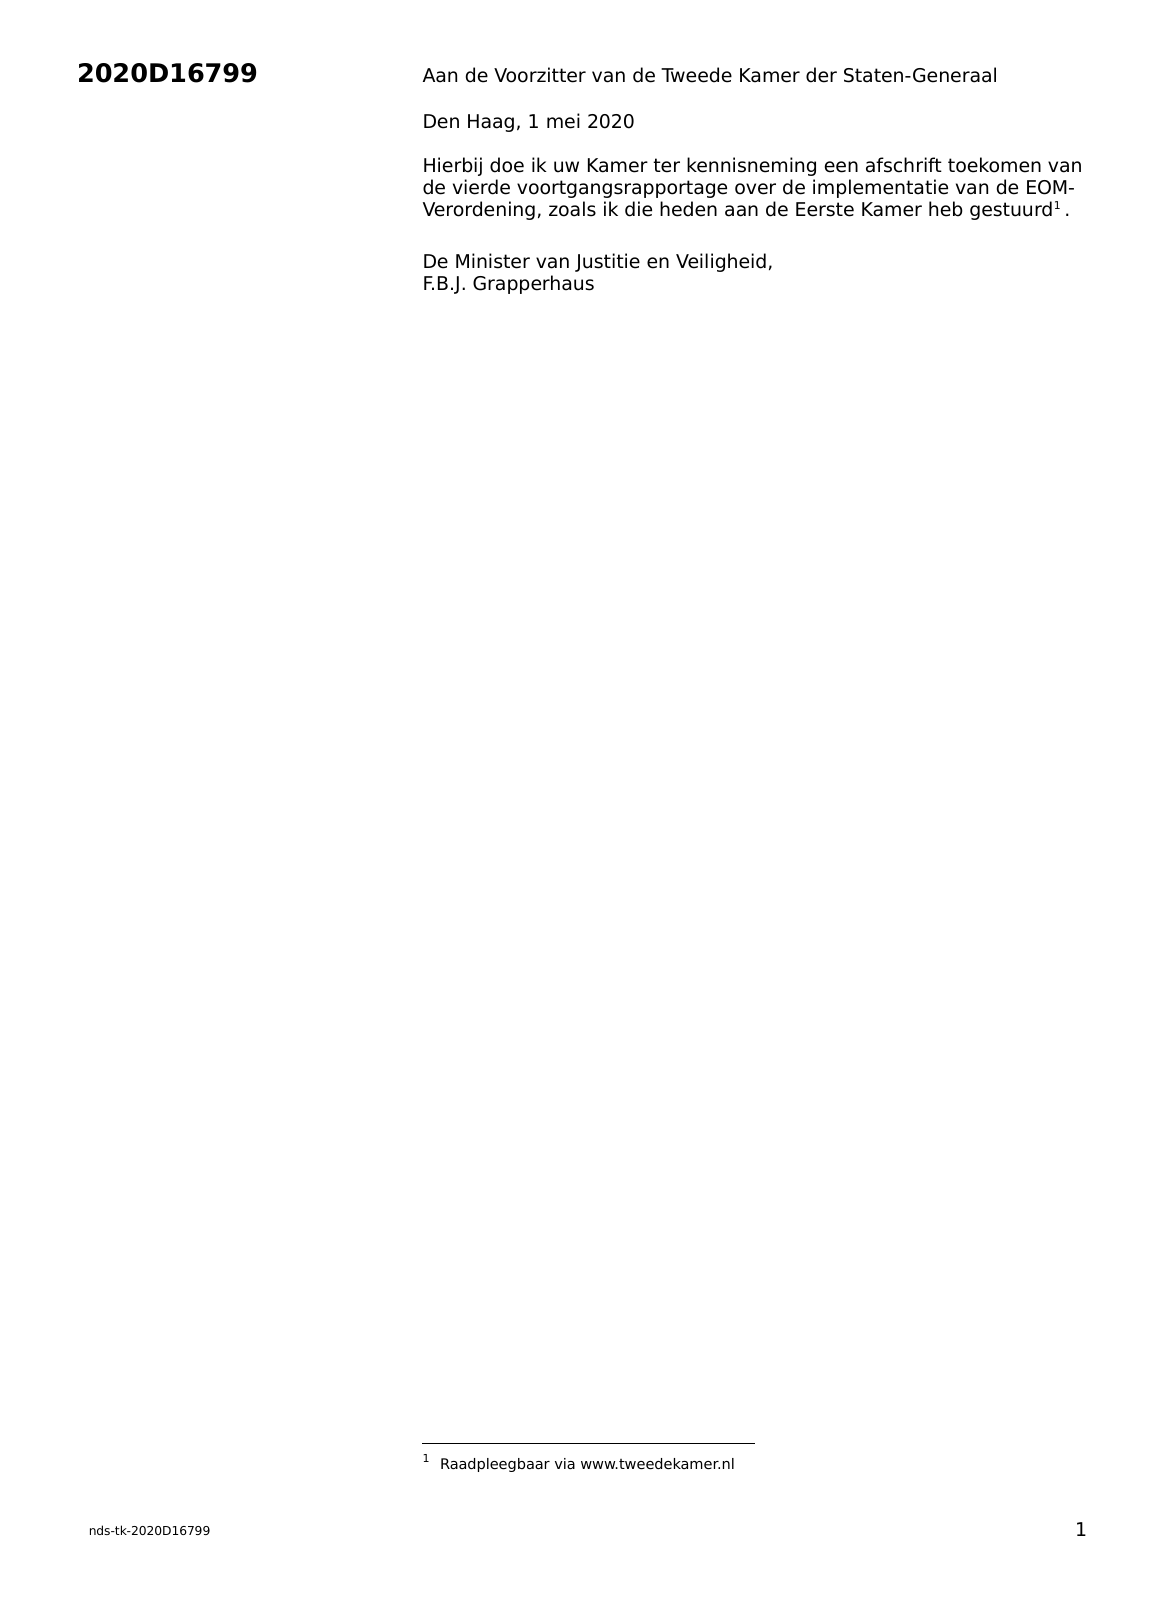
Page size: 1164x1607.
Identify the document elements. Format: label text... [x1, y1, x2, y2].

text 2020D16799 Aan de Voorzitter van de Tweede Kamer der Staten-Generaal [77, 59, 1087, 89]
text De Minister van Justitie en Veiligheid, F.B.J. Grapperhaus [422, 251, 1087, 295]
text Raadpleegbaar via www.tweedekamer.nl [422, 1452, 1087, 1474]
text Hierbij doe ik uw Kamer ter kennisneming een afschrift toekomen van de vierde voortgangsrapportage over de implementatie van de EOM-Verordening, zoals ik die heden aan de Eerste Kamer heb gestuurd. [422, 155, 1087, 221]
text nds-tk-2020D16799 [88, 1524, 323, 1538]
text Den Haag, 1 mei 2020 [422, 111, 1087, 133]
